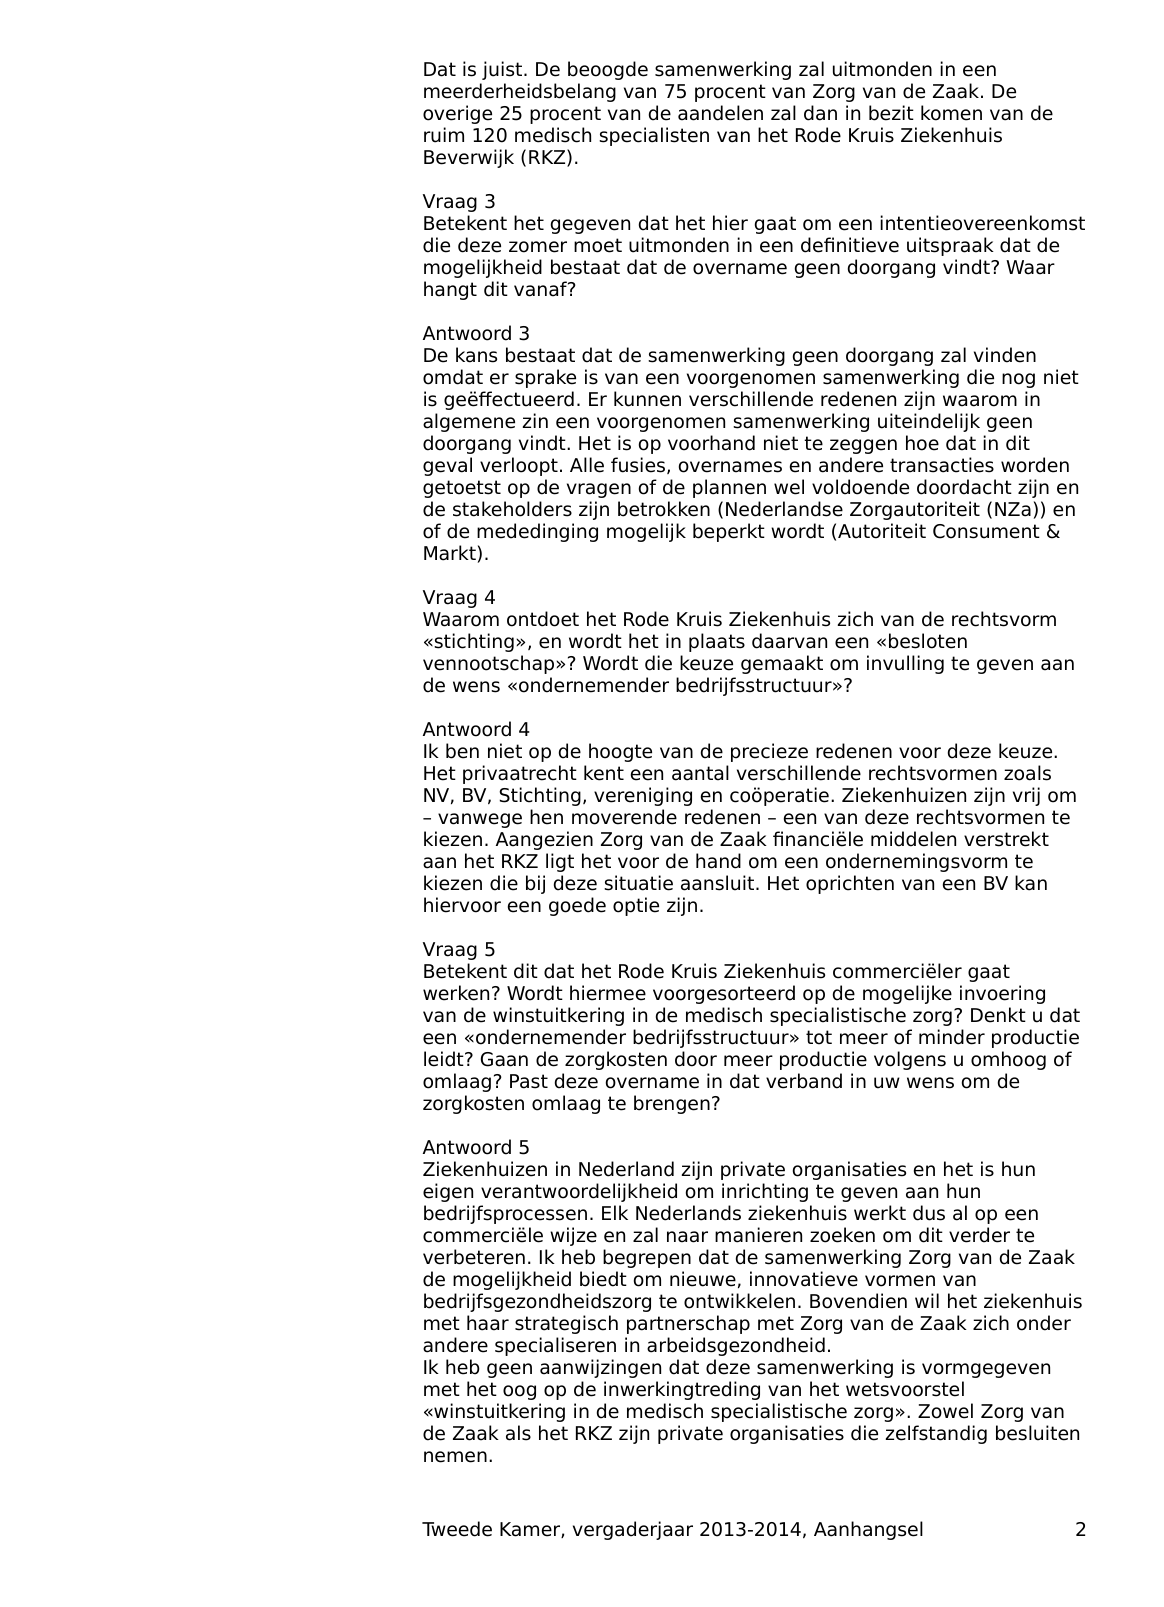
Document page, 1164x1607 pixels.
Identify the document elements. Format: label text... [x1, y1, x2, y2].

text Ik ben niet op de hoogte van de precieze redenen voor deze keuze. Het privaatrecht kent een aantal verschillende rechtsvormen zoals NV, BV, Stichting, vereniging en coöperatie. Ziekenhuizen zijn vrij om – vanwege hen moverende redenen – een van deze rechtsvormen te kiezen. Aangezien Zorg van de Zaak financiële middelen verstrekt aan het RKZ ligt het voor de hand om een ondernemingsvorm te kiezen die bij deze situatie aansluit. Het oprichten van een BV kan hiervoor een goede optie zijn. [422, 741, 1087, 917]
text Betekent het gegeven dat het hier gaat om een intentieovereenkomst die deze zomer moet uitmonden in een definitieve uitspraak dat de mogelijkheid bestaat dat de overname geen doorgang vindt? Waar hangt dit vanaf? [422, 213, 1087, 301]
text Vraag 5 [422, 939, 1087, 961]
text Vraag 4 [422, 587, 1087, 609]
text Antwoord 5 [422, 1137, 1087, 1159]
text De kans bestaat dat de samenwerking geen doorgang zal vinden omdat er sprake is van een voorgenomen samenwerking die nog niet is geëffectueerd. Er kunnen verschillende redenen zijn waarom in algemene zin een voorgenomen samenwerking uiteindelijk geen doorgang vindt. Het is op voorhand niet te zeggen hoe dat in dit geval verloopt. Alle fusies, overnames en andere transacties worden getoetst op de vragen of de plannen wel voldoende doordacht zijn en de stakeholders zijn betrokken (Nederlandse Zorgautoriteit (NZa)) en of de mededinging mogelijk beperkt wordt (Autoriteit Consument & Markt). [422, 345, 1087, 565]
text Ziekenhuizen in Nederland zijn private organisaties en het is hun eigen verantwoordelijkheid om inrichting te geven aan hun bedrijfsprocessen. Elk Nederlands ziekenhuis werkt dus al op een commerciële wijze en zal naar manieren zoeken om dit verder te verbeteren. Ik heb begrepen dat de samenwerking Zorg van de Zaak de mogelijkheid biedt om nieuwe, innovatieve vormen van bedrijfsgezondheidszorg te ontwikkelen. Bovendien wil het ziekenhuis met haar strategisch partnerschap met Zorg van de Zaak zich onder andere specialiseren in arbeidsgezondheid. [422, 1159, 1087, 1357]
text Betekent dit dat het Rode Kruis Ziekenhuis commerciëler gaat werken? Wordt hiermee voorgesorteerd op de mogelijke invoering van de winstuitkering in de medisch specialistische zorg? Denkt u dat een «ondernemender bedrijfsstructuur» tot meer of minder productie leidt? Gaan de zorgkosten door meer productie volgens u omhoog of omlaag? Past deze overname in dat verband in uw wens om de zorgkosten omlaag te brengen? [422, 961, 1087, 1115]
text Antwoord 3 [422, 323, 1087, 345]
text Vraag 3 [422, 191, 1087, 213]
text Ik heb geen aanwijzingen dat deze samenwerking is vormgegeven met het oog op de inwerkingtreding van het wetsvoorstel «winstuitkering in de medisch specialistische zorg». Zowel Zorg van de Zaak als het RKZ zijn private organisaties die zelfstandig besluiten nemen. [422, 1357, 1087, 1467]
text Waarom ontdoet het Rode Kruis Ziekenhuis zich van de rechtsvorm «stichting», en wordt het in plaats daarvan een «besloten vennootschap»? Wordt die keuze gemaakt om invulling te geven aan de wens «ondernemender bedrijfsstructuur»? [422, 609, 1087, 697]
text Antwoord 4 [422, 719, 1087, 741]
text Dat is juist. De beoogde samenwerking zal uitmonden in een meerderheidsbelang van 75 procent van Zorg van de Zaak. De overige 25 procent van de aandelen zal dan in bezit komen van de ruim 120 medisch specialisten van het Rode Kruis Ziekenhuis Beverwijk (RKZ). [422, 59, 1087, 169]
